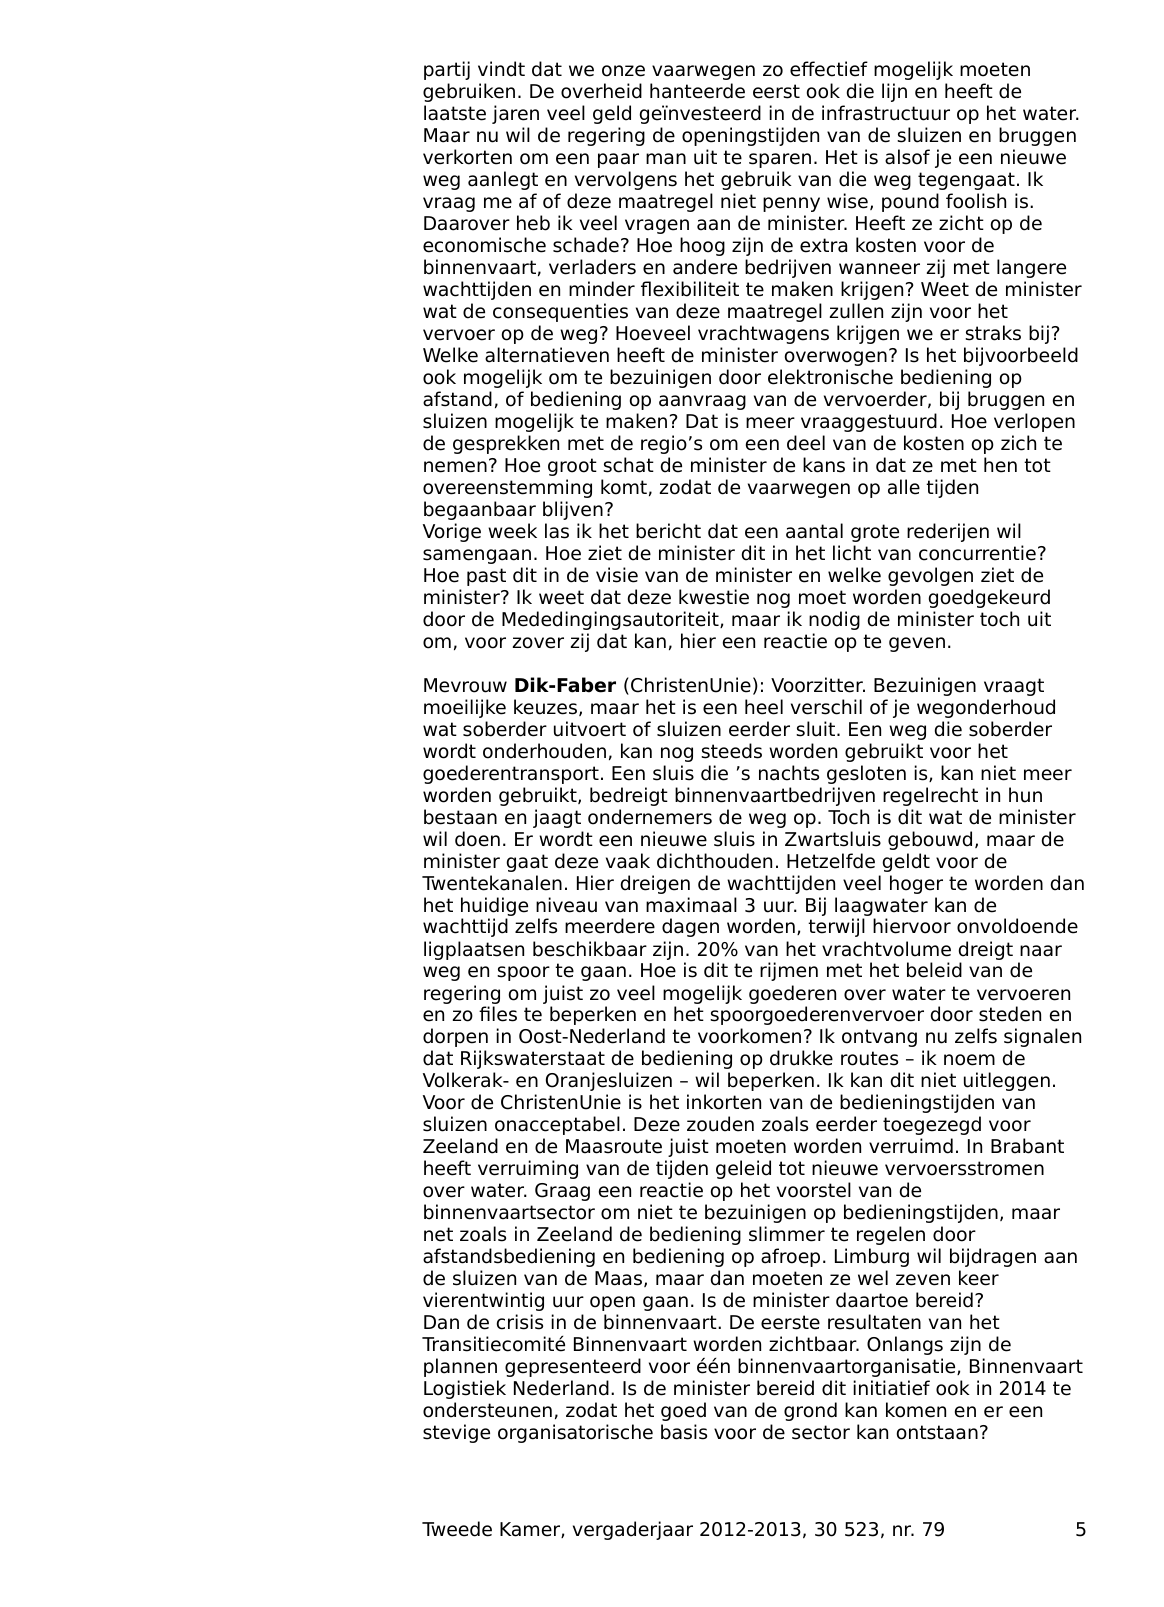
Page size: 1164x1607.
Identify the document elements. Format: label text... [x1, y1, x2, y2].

text partij vindt dat we onze vaarwegen zo effectief mogelijk moeten gebruiken. De overheid hanteerde eerst ook die lijn en heeft de laatste jaren veel geld geïnvesteerd in de infrastructuur op het water. Maar nu wil de regering de openingstijden van de sluizen en bruggen verkorten om een paar man uit te sparen. Het is alsof je een nieuwe weg aanlegt en vervolgens het gebruik van die weg tegengaat. Ik vraag me af of deze maatregel niet penny wise, pound foolish is. Daarover heb ik veel vragen aan de minister. Heeft ze zicht op de economische schade? Hoe hoog zijn de extra kosten voor de binnenvaart, verladers en andere bedrijven wanneer zij met langere wachttijden en minder flexibiliteit te maken krijgen? Weet de minister wat de consequenties van deze maatregel zullen zijn voor het vervoer op de weg? Hoeveel vrachtwagens krijgen we er straks bij? Welke alternatieven heeft de minister overwogen? Is het bijvoorbeeld ook mogelijk om te bezuinigen door elektronische bediening op afstand, of bediening op aanvraag van de vervoerder, bij bruggen en sluizen mogelijk te maken? Dat is meer vraaggestuurd. Hoe verlopen de gesprekken met de regio’s om een deel van de kosten op zich te nemen? Hoe groot schat de minister de kans in dat ze met hen tot overeenstemming komt, zodat de vaarwegen op alle tijden begaanbaar blijven? [422, 59, 1087, 521]
text Vorige week las ik het bericht dat een aantal grote rederijen wil samengaan. Hoe ziet de minister dit in het licht van concurrentie? Hoe past dit in de visie van de minister en welke gevolgen ziet de minister? Ik weet dat deze kwestie nog moet worden goedgekeurd door de Mededingingsautoriteit, maar ik nodig de minister toch uit om, voor zover zij dat kan, hier een reactie op te geven. [422, 521, 1087, 652]
text Mevrouw Dik-Faber (ChristenUnie): Voorzitter. Bezuinigen vraagt moeilijke keuzes, maar het is een heel verschil of je wegonderhoud wat soberder uitvoert of sluizen eerder sluit. Een weg die soberder wordt onderhouden, kan nog steeds worden gebruikt voor het goederentransport. Een sluis die ’s nachts gesloten is, kan niet meer worden gebruikt, bedreigt binnenvaartbedrijven regelrecht in hun bestaan en jaagt ondernemers de weg op. Toch is dit wat de minister wil doen. Er wordt een nieuwe sluis in Zwartsluis gebouwd, maar de minister gaat deze vaak dichthouden. Hetzelfde geldt voor de Twentekanalen. Hier dreigen de wachttijden veel hoger te worden dan het huidige niveau van maximaal 3 uur. Bij laagwater kan de wachttijd zelfs meerdere dagen worden, terwijl hiervoor onvoldoende ligplaatsen beschikbaar zijn. 20% van het vrachtvolume dreigt naar weg en spoor te gaan. Hoe is dit te rijmen met het beleid van de regering om juist zo veel mogelijk goederen over water te vervoeren en zo files te beperken en het spoorgoederenvervoer door steden en dorpen in Oost-Nederland te voorkomen? Ik ontvang nu zelfs signalen dat Rijkswaterstaat de bediening op drukke routes – ik noem de Volkerak- en Oranjesluizen – wil beperken. Ik kan dit niet uitleggen. Voor de ChristenUnie is het inkorten van de bedieningstijden van sluizen onacceptabel. Deze zouden zoals eerder toegezegd voor Zeeland en de Maasroute juist moeten worden verruimd. In Brabant heeft verruiming van de tijden geleid tot nieuwe vervoersstromen over water. Graag een reactie op het voorstel van de binnenvaartsector om niet te bezuinigen op bedieningstijden, maar net zoals in Zeeland de bediening slimmer te regelen door afstandsbediening en bediening op afroep. Limburg wil bijdragen aan de sluizen van de Maas, maar dan moeten ze wel zeven keer vierentwintig uur open gaan. Is de minister daartoe bereid? [422, 675, 1087, 1312]
text Dan de crisis in de binnenvaart. De eerste resultaten van het Transitiecomité Binnenvaart worden zichtbaar. Onlangs zijn de plannen gepresenteerd voor één binnenvaartorganisatie, Binnenvaart Logistiek Nederland. Is de minister bereid dit initiatief ook in 2014 te ondersteunen, zodat het goed van de grond kan komen en er een stevige organisatorische basis voor de sector kan ontstaan? [422, 1312, 1087, 1444]
